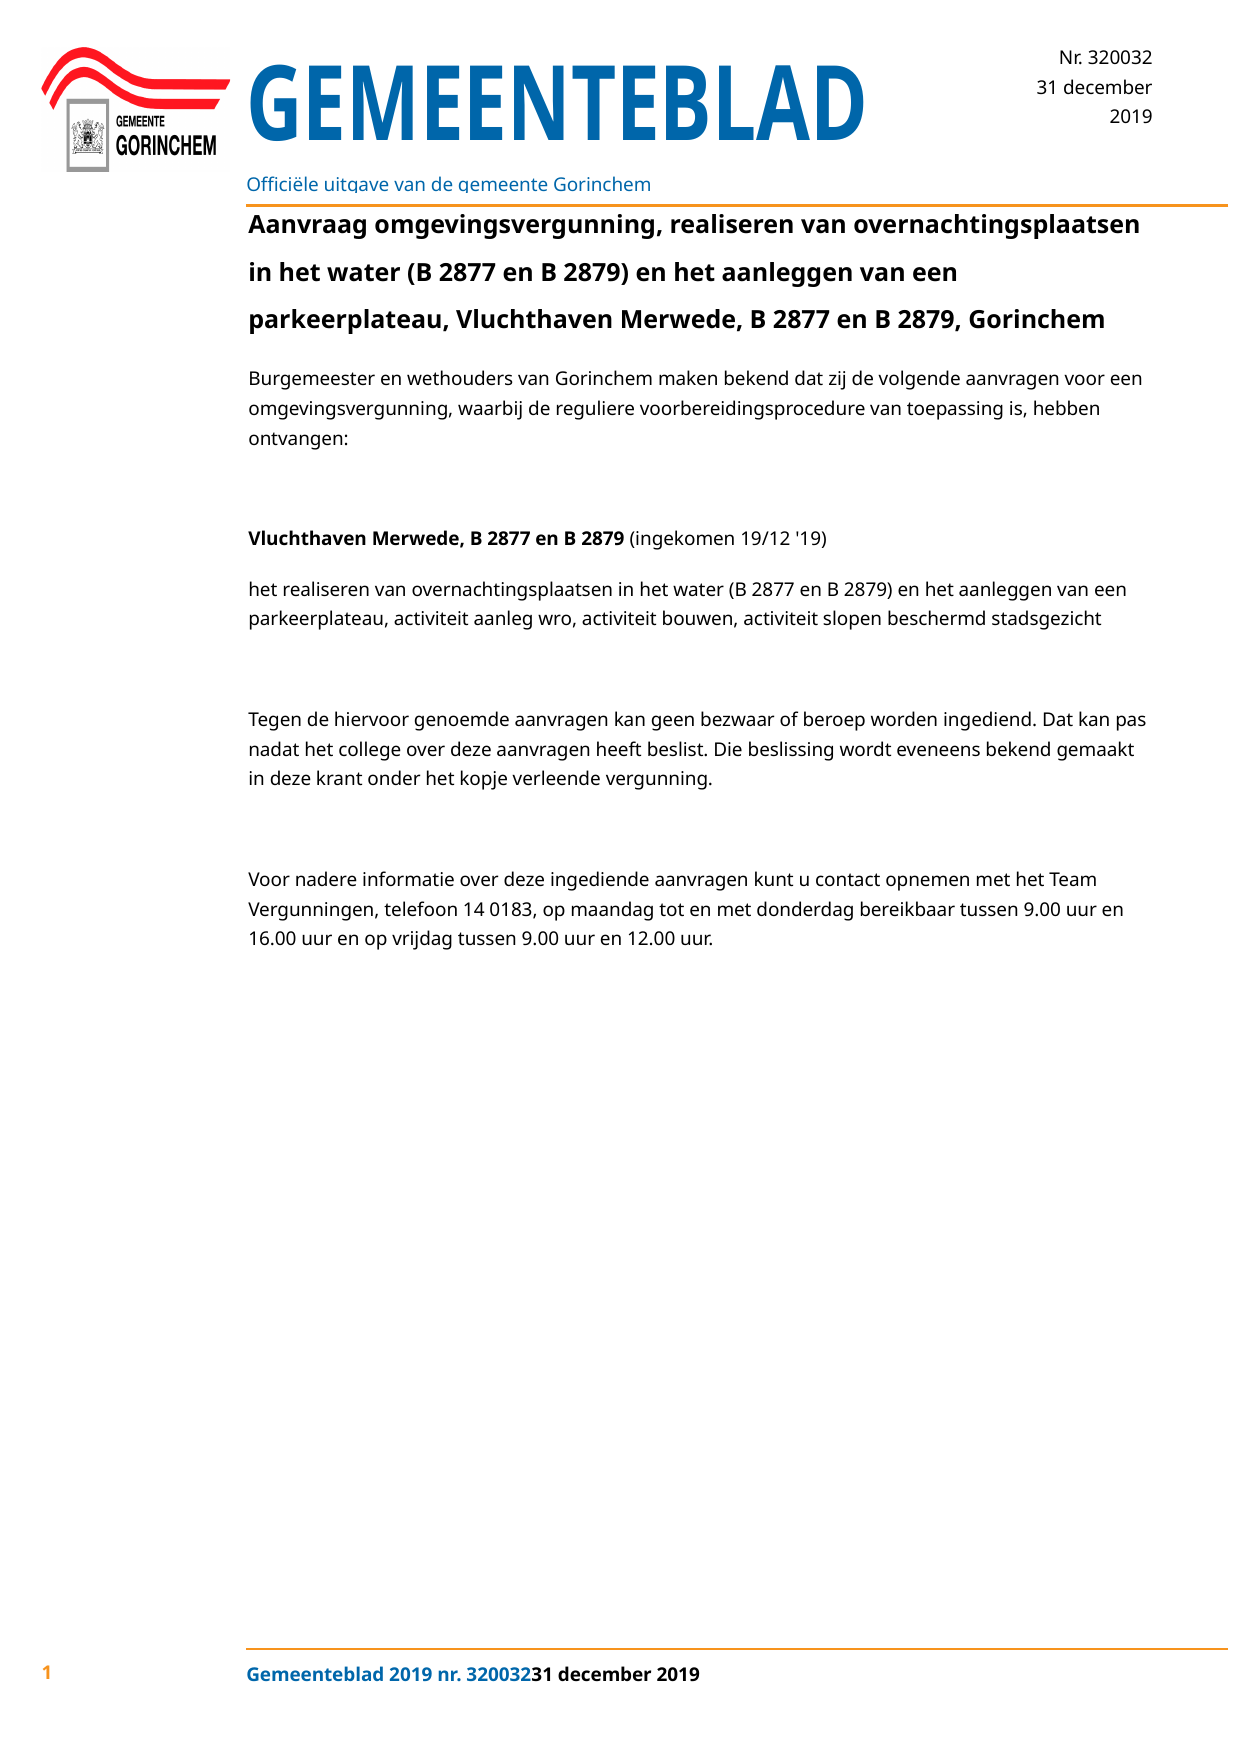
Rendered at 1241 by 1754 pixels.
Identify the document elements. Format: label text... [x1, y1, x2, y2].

text Aanvraag omgevingsvergunning, realiseren van overnachtingsplaatsen in het water (B 2877 en B 2879) en het aanleggen van een parkeerplateau, Vluchthaven Merwede, B 2877 en B 2879, Gorinchem [248, 207, 1152, 336]
text het realiseren van overnachtingsplaatsen in het water (B 2877 en B 2879) en het aanleggen van een parkeerplateau, activiteit aanleg wro, activiteit bouwen, activiteit slopen beschermd stadsgezicht [248, 576, 1152, 631]
text Burgemeester en wethouders van Gorinchem maken bekend dat zij de volgende aanvragen voor een omgevingsvergunning, waarbij de reguliere voorbereidingsprocedure van toepassing is, hebben ontvangen: [248, 366, 1152, 450]
text Tegen de hiervoor genoemde aanvragen kan geen bezwaar of beroep worden ingediend. Dat kan pas nadat het college over deze aanvragen heeft beslist. Die beslissing wordt eveneens bekend gemaakt in deze krant onder het kopje verleende vergunning. [248, 706, 1152, 791]
picture [41, 47, 231, 172]
text Vluchthaven Merwede, B 2877 en B 2879 (ingekomen 19/12 '19) [248, 526, 1152, 551]
text Voor nadere informatie over deze ingediende aanvragen kunt u contact opnemen met het Team Vergunningen, telefoon 14 0183, op maandag tot en met donderdag bereikbaar tussen 9.00 uur en 16.00 uur en op vrijdag tussen 9.00 uur en 12.00 uur. [248, 866, 1152, 951]
